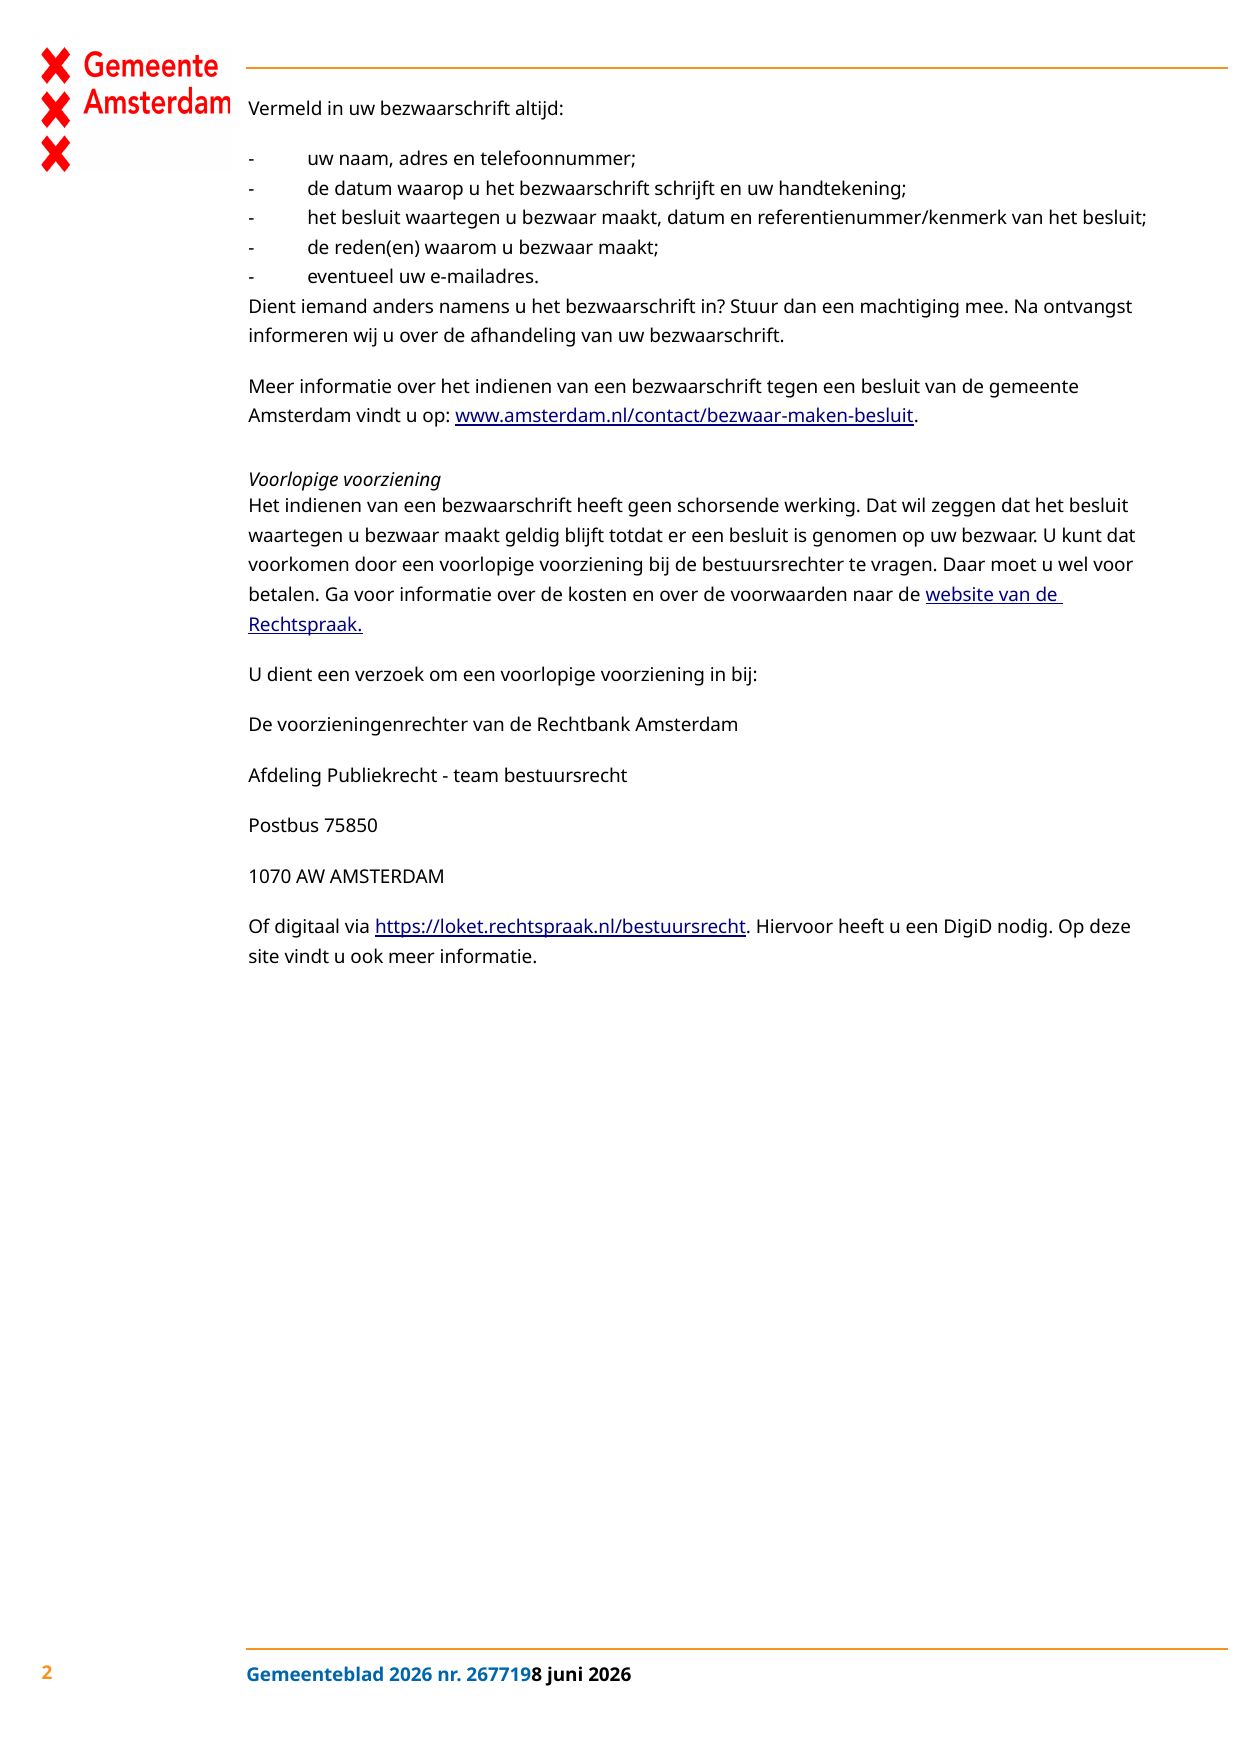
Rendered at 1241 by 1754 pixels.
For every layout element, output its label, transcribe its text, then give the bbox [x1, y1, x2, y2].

text Meer informatie over het indienen van een bezwaarschrift tegen een besluit van de gemeente Amsterdam vindt u op: www.amsterdam.nl/contact/bezwaar-maken-besluit. [248, 373, 1152, 428]
list de reden(en) waarom u bezwaar maakt; [248, 234, 1152, 260]
text 1070 AW AMSTERDAM [248, 863, 1152, 888]
list eventueel uw e-mailadres. [248, 263, 1152, 289]
text Afdeling Publiekrecht - team bestuursrecht [248, 762, 1152, 788]
text Dient iemand anders namens u het bezwaarschrift in? Stuur dan een machtiging mee. Na ontvangst informeren wij u over de afhandeling van uw bezwaarschrift. [248, 293, 1152, 348]
text Voorlopige voorziening [248, 467, 1152, 492]
text U dient een verzoek om een voorlopige voorziening in bij: [248, 661, 1152, 687]
picture [41, 47, 231, 172]
text De voorzieningenrechter van de Rechtbank Amsterdam [248, 712, 1152, 737]
list de datum waarop u het bezwaarschrift schrijft en uw handtekening; [248, 175, 1152, 201]
text Vermeld in uw bezwaarschrift altijd: [248, 95, 1152, 121]
text Postbus 75850 [248, 812, 1152, 838]
text Of digitaal via https://loket.rechtspraak.nl/bestuursrecht. Hiervoor heeft u een DigiD nodig. Op deze site vindt u ook meer informatie. [248, 913, 1152, 968]
text Het indienen van een bezwaarschrift heeft geen schorsende werking. Dat wil zeggen dat het besluit waartegen u bezwaar maakt geldig blijft totdat er een besluit is genomen op uw bezwaar. U kunt dat voorkomen door een voorlopige voorziening bij de bestuursrechter te vragen. Daar moet u wel voor betalen. Ga voor informatie over de kosten en over de voorwaarden naar de website van de Rechtspraak. [248, 492, 1152, 636]
list uw naam, adres en telefoonnummer; [248, 145, 1152, 171]
list het besluit waartegen u bezwaar maakt, datum en referentienummer/kenmerk van het besluit; [248, 204, 1152, 230]
